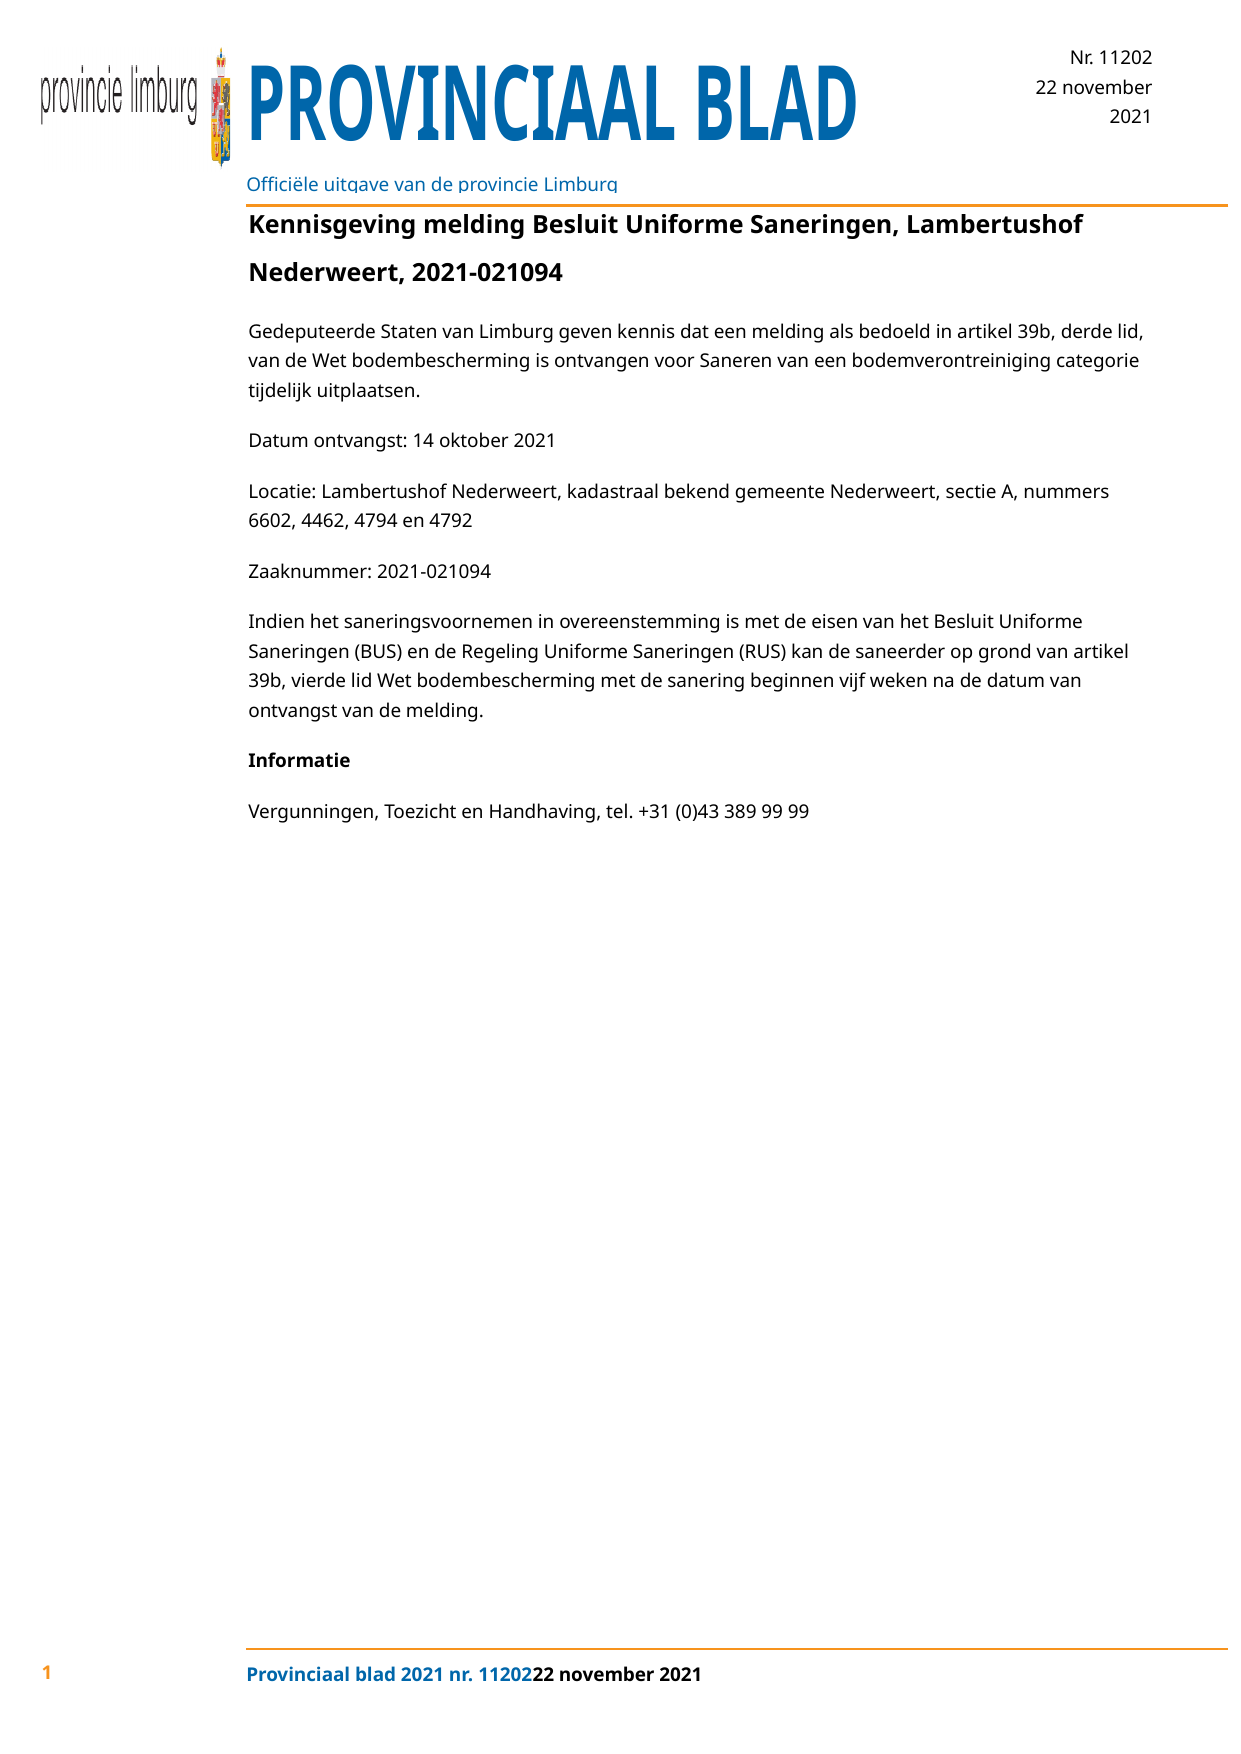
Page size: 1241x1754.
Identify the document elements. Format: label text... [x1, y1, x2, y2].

text Vergunningen, Toezicht en Handhaving, tel. +31 (0)43 389 99 99 [248, 798, 1152, 824]
text Gedeputeerde Staten van Limburg geven kennis dat een melding als bedoeld in artikel 39b, derde lid, van de Wet bodembescherming is ontvangen voor Saneren van een bodemverontreiniging categorie tijdelijk uitplaatsen. [248, 318, 1152, 403]
text Zaaknummer: 2021-021094 [248, 558, 1152, 584]
picture [41, 47, 231, 172]
text Locatie: Lambertushof Nederweert, kadastraal bekend gemeente Nederweert, sectie A, nummers 6602, 4462, 4794 en 4792 [248, 478, 1152, 533]
text Datum ontvangst: 14 oktober 2021 [248, 427, 1152, 453]
text Informatie [248, 747, 1152, 773]
text Kennisgeving melding Besluit Uniforme Saneringen, Lambertushof Nederweert, 2021-021094 [248, 207, 1152, 288]
text Indien het saneringsvoornemen in overeenstemming is met de eisen van het Besluit Uniforme Saneringen (BUS) en de Regeling Uniforme Saneringen (RUS) kan de saneerder op grond van artikel 39b, vierde lid Wet bodembescherming met de sanering beginnen vijf weken na de datum van ontvangst van de melding. [248, 608, 1152, 723]
